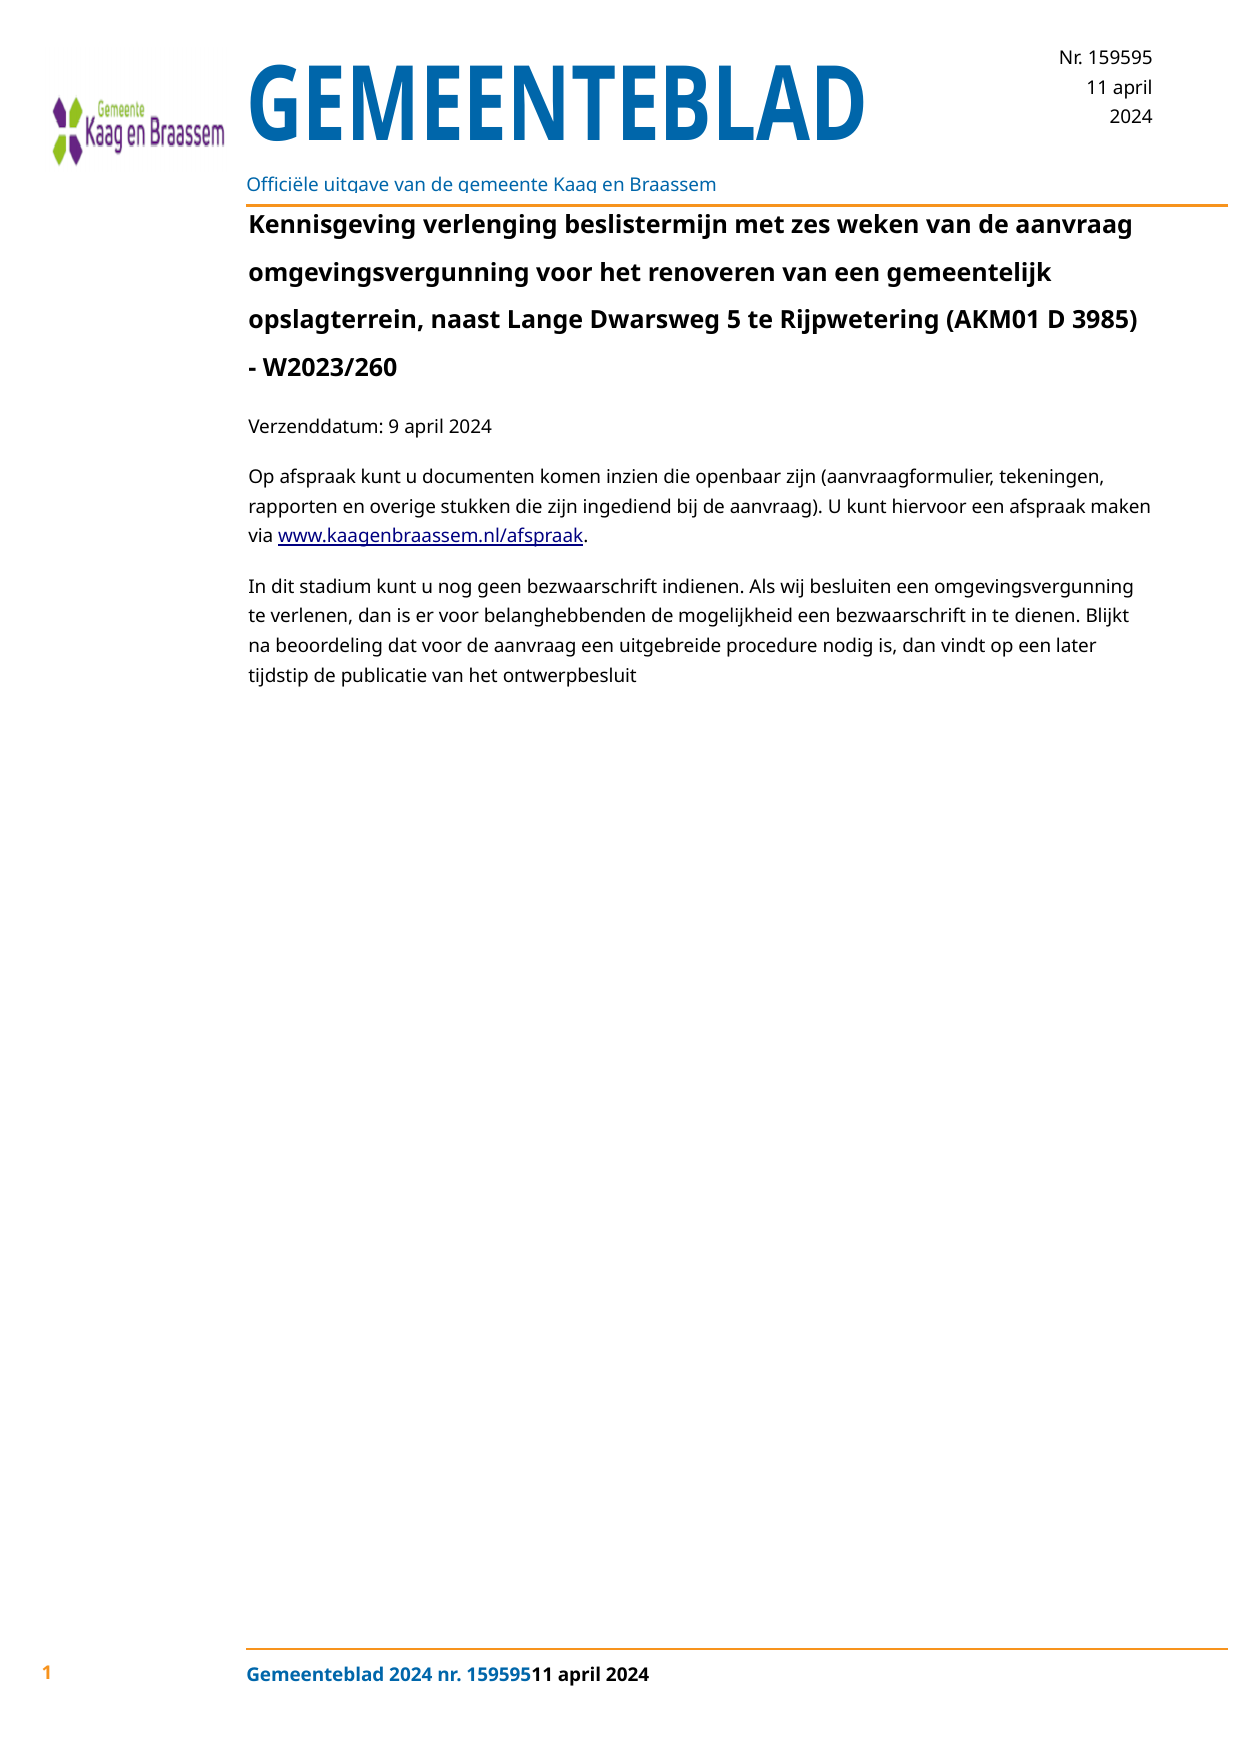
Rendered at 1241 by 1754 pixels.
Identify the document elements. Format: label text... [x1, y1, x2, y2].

picture [41, 47, 231, 172]
text Verzenddatum: 9 april 2024 [248, 413, 1152, 439]
text Kennisgeving verlenging beslistermijn met zes weken van de aanvraag omgevingsvergunning voor het renoveren van een gemeentelijk opslagterrein, naast Lange Dwarsweg 5 te Rijpwetering (AKM01 D 3985) - W2023/260 [248, 207, 1152, 384]
text Op afspraak kunt u documenten komen inzien die openbaar zijn (aanvraagformulier, tekeningen, rapporten en overige stukken die zijn ingediend bij de aanvraag). U kunt hiervoor een afspraak maken via www.kaagenbraassem.nl/afspraak. [248, 463, 1152, 548]
text In dit stadium kunt u nog geen bezwaarschrift indienen. Als wij besluiten een omgevingsvergunning te verlenen, dan is er voor belanghebbenden de mogelijkheid een bezwaarschrift in te dienen. Blijkt na beoordeling dat voor de aanvraag een uitgebreide procedure nodig is, dan vindt op een later tijdstip de publicatie van het ontwerpbesluit [248, 573, 1152, 688]
